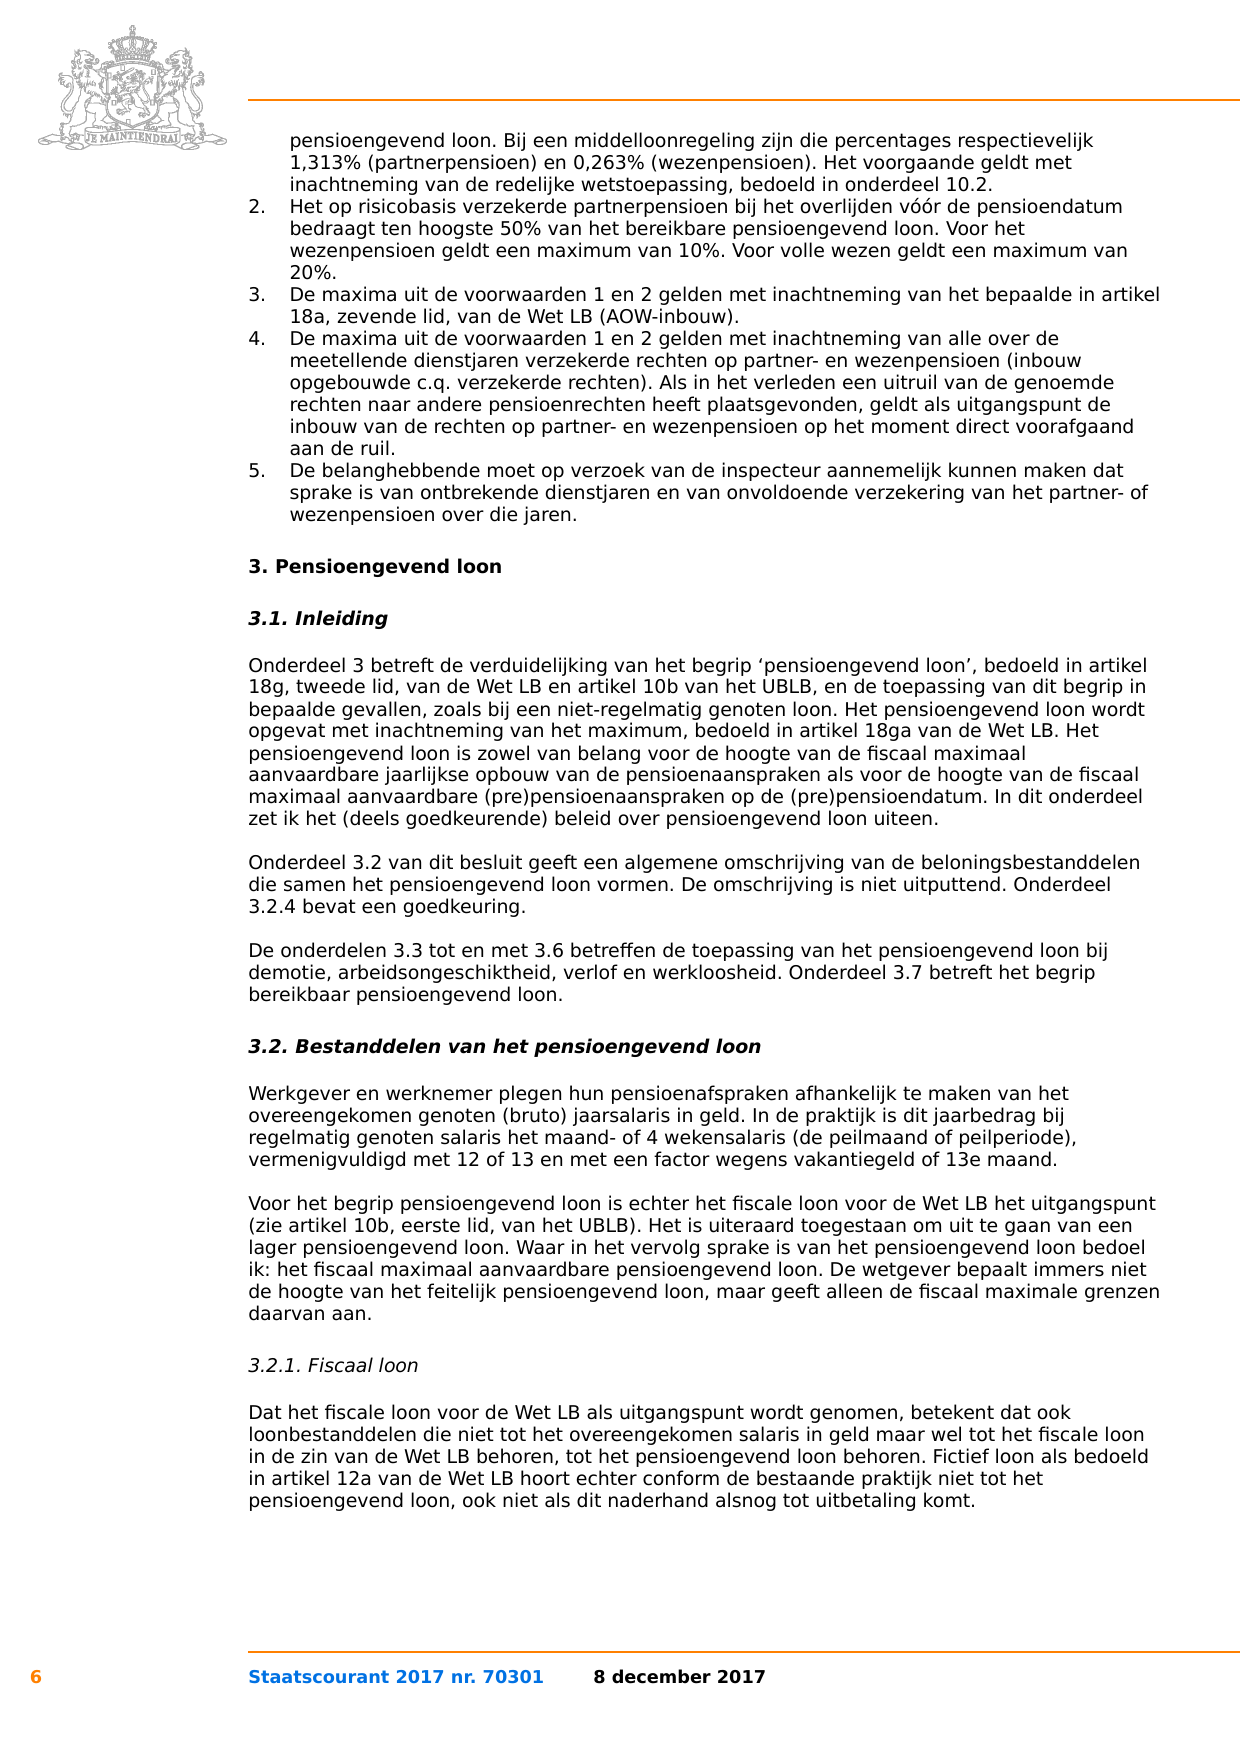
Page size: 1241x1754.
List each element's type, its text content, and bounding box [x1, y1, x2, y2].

text Onderdeel 3 betreft de verduidelijking van het begrip ‘pensioengevend loon’, bedoeld in artikel 18g, tweede lid, van de Wet LB en artikel 10b van het UBLB, en de toepassing van dit begrip in bepaalde gevallen, zoals bij een niet-regelmatig genoten loon. Het pensioengevend loon wordt opgevat met inachtneming van het maximum, bedoeld in artikel 18ga van de Wet LB. Het pensioengevend loon is zowel van belang voor de hoogte van de fiscaal maximaal aanvaardbare jaarlijkse opbouw van de pensioenaanspraken als voor de hoogte van de fiscaal maximaal aanvaardbare (pre)pensioenaanspraken op de (pre)pensioendatum. In dit onderdeel zet ik het (deels goedkeurende) beleid over pensioengevend loon uiteen. [248, 654, 1163, 830]
text 2. Het op risicobasis verzekerde partnerpensioen bij het overlijden vóór de pensioendatum bedraagt ten hoogste 50% van het bereikbare pensioengevend loon. Voor het wezenpensioen geldt een maximum van 10%. Voor volle wezen geldt een maximum van 20%. [248, 196, 1163, 284]
text Dat het fiscale loon voor de Wet LB als uitgangspunt wordt genomen, betekent dat ook loonbestanddelen die niet tot het overeengekomen salaris in geld maar wel tot het fiscale loon in de zin van de Wet LB behoren, tot het pensioengevend loon behoren. Fictief loon als bedoeld in artikel 12a van de Wet LB hoort echter conform de bestaande praktijk niet tot het pensioengevend loon, ook niet als dit naderhand alsnog tot uitbetaling komt. [248, 1402, 1163, 1511]
text Onderdeel 3.2 van dit besluit geeft een algemene omschrijving van de beloningsbestanddelen die samen het pensioengevend loon vormen. De omschrijving is niet uitputtend. Onderdeel 3.2.4 bevat een goedkeuring. [248, 852, 1163, 918]
text Voor het begrip pensioengevend loon is echter het fiscale loon voor de Wet LB het uitgangspunt (zie artikel 10b, eerste lid, van het UBLB). Het is uiteraard toegestaan om uit te gaan van een lager pensioengevend loon. Waar in het vervolg sprake is van het pensioengevend loon bedoel ik: het fiscaal maximaal aanvaardbare pensioengevend loon. De wetgever bepaalt immers niet de hoogte van het feitelijk pensioengevend loon, maar geeft alleen de fiscaal maximale grenzen daarvan aan. [248, 1193, 1163, 1324]
subtitle 3.1. Inleiding [248, 607, 1163, 629]
subtitle 3. Pensioengevend loon [248, 556, 1163, 577]
subtitle 3.2. Bestanddelen van het pensioengevend loon [248, 1036, 1163, 1058]
text De onderdelen 3.3 tot en met 3.6 betreffen de toepassing van het pensioengevend loon bij demotie, arbeidsongeschiktheid, verlof en werkloosheid. Onderdeel 3.7 betreft het begrip bereikbaar pensioengevend loon. [248, 940, 1163, 1006]
text pensioengevend loon. Bij een middelloonregeling zijn die percentages respectievelijk 1,313% (partnerpensioen) en 0,263% (wezenpensioen). Het voorgaande geldt met inachtneming van de redelijke wetstoepassing, bedoeld in onderdeel 10.2. [248, 130, 1163, 196]
text 5. De belanghebbende moet op verzoek van de inspecteur aannemelijk kunnen maken dat sprake is van ontbrekende dienstjaren en van onvoldoende verzekering van het partner- of wezenpensioen over die jaren. [248, 459, 1163, 526]
text 4. De maxima uit de voorwaarden 1 en 2 gelden met inachtneming van alle over de meetellende dienstjaren verzekerde rechten op partner- en wezenpensioen (inbouw opgebouwde c.q. verzekerde rechten). Als in het verleden een uitruil van de genoemde rechten naar andere pensioenrechten heeft plaatsgevonden, geldt als uitgangspunt de inbouw van de rechten op partner- en wezenpensioen op het moment direct voorafgaand aan de ruil. [248, 328, 1163, 459]
text 3. De maxima uit de voorwaarden 1 en 2 gelden met inachtneming van het bepaalde in artikel 18a, zevende lid, van de Wet LB (AOW-inbouw). [248, 284, 1163, 328]
picture [38, 25, 227, 150]
subtitle 3.2.1. Fiscaal loon [248, 1354, 1163, 1377]
text Werkgever en werknemer plegen hun pensioenafspraken afhankelijk te maken van het overeengekomen genoten (bruto) jaarsalaris in geld. In de praktijk is dit jaarbedrag bij regelmatig genoten salaris het maand- of 4 wekensalaris (de peilmaand of peilperiode), vermenigvuldigd met 12 of 13 en met een factor wegens vakantiegeld of 13e maand. [248, 1083, 1163, 1171]
